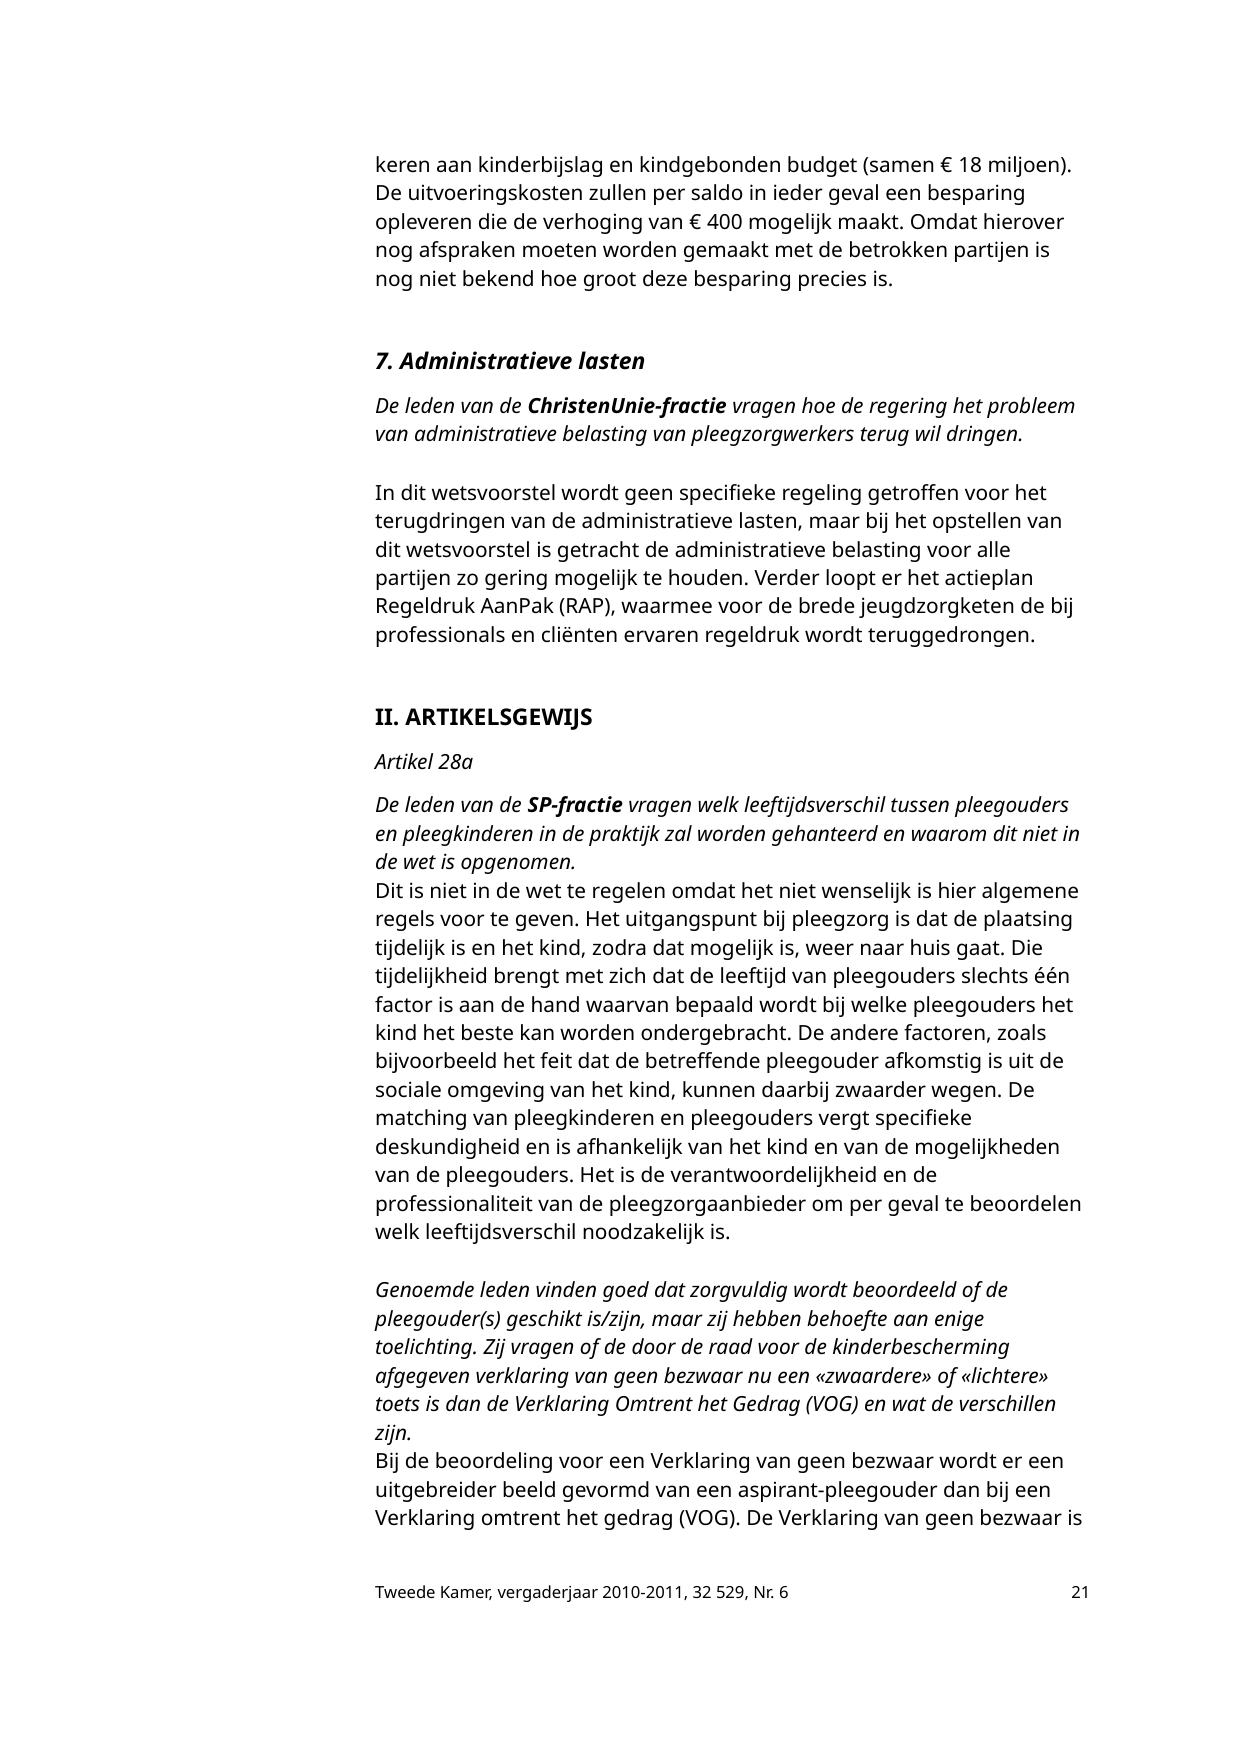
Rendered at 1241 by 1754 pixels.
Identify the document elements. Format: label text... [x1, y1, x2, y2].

text Artikel 28a [375, 747, 1090, 776]
subtitle II. ARTIKELSGEWIJS [375, 701, 1090, 732]
text Bij de beoordeling voor een Verklaring van geen bezwaar wordt er een uitgebreider beeld gevormd van een aspirant-pleegouder dan bij een Verklaring omtrent het gedrag (VOG). De Verklaring van geen bezwaar is [375, 1446, 1090, 1532]
text In dit wetsvoorstel wordt geen specifieke regeling getroffen voor het terugdringen van de administratieve lasten, maar bij het opstellen van dit wetsvoorstel is getracht de administratieve belasting voor alle partijen zo gering mogelijk te houden. Verder loopt er het actieplan Regeldruk AanPak (RAP), waarmee voor de brede jeugdzorgketen de bij professionals en cliënten ervaren regeldruk wordt teruggedrongen. [375, 478, 1090, 648]
text Dit is niet in de wet te regelen omdat het niet wenselijk is hier algemene regels voor te geven. Het uitgangspunt bij pleegzorg is dat de plaatsing tijdelijk is en het kind, zodra dat mogelijk is, weer naar huis gaat. Die tijdelijkheid brengt met zich dat de leeftijd van pleegouders slechts één factor is aan de hand waarvan bepaald wordt bij welke pleegouders het kind het beste kan worden ondergebracht. De andere factoren, zoals bijvoorbeeld het feit dat de betreffende pleegouder afkomstig is uit de sociale omgeving van het kind, kunnen daarbij zwaarder wegen. De matching van pleegkinderen en pleegouders vergt specifieke deskundigheid en is afhankelijk van het kind en van de mogelijkheden van de pleegouders. Het is de verantwoordelijkheid en de professionaliteit van de pleegzorgaanbieder om per geval te beoordelen welk leeftijdsverschil noodzakelijk is. [375, 876, 1090, 1246]
text keren aan kinderbijslag en kindgebonden budget (samen € 18 miljoen). De uitvoeringskosten zullen per saldo in ieder geval een besparing opleveren die de verhoging van € 400 mogelijk maakt. Omdat hierover nog afspraken moeten worden gemaakt met de betrokken partijen is nog niet bekend hoe groot deze besparing precies is. [375, 150, 1090, 292]
subtitle 7. Administratieve lasten [375, 345, 1090, 376]
text De leden van de ChristenUnie-fractie vragen hoe de regering het probleem van administratieve belasting van pleegzorgwerkers terug wil dringen. [375, 391, 1090, 448]
text De leden van de SP-fractie vragen welk leeftijdsverschil tussen pleegouders en pleegkinderen in de praktijk zal worden gehanteerd en waarom dit niet in de wet is opgenomen. [375, 791, 1090, 876]
text Genoemde leden vinden goed dat zorgvuldig wordt beoordeeld of de pleegouder(s) geschikt is/zijn, maar zij hebben behoefte aan enige toelichting. Zij vragen of de door de raad voor de kinderbescherming afgegeven verklaring van geen bezwaar nu een «zwaardere» of «lichtere» toets is dan de Verklaring Omtrent het Gedrag (VOG) en wat de verschillen zijn. [375, 1276, 1090, 1446]
